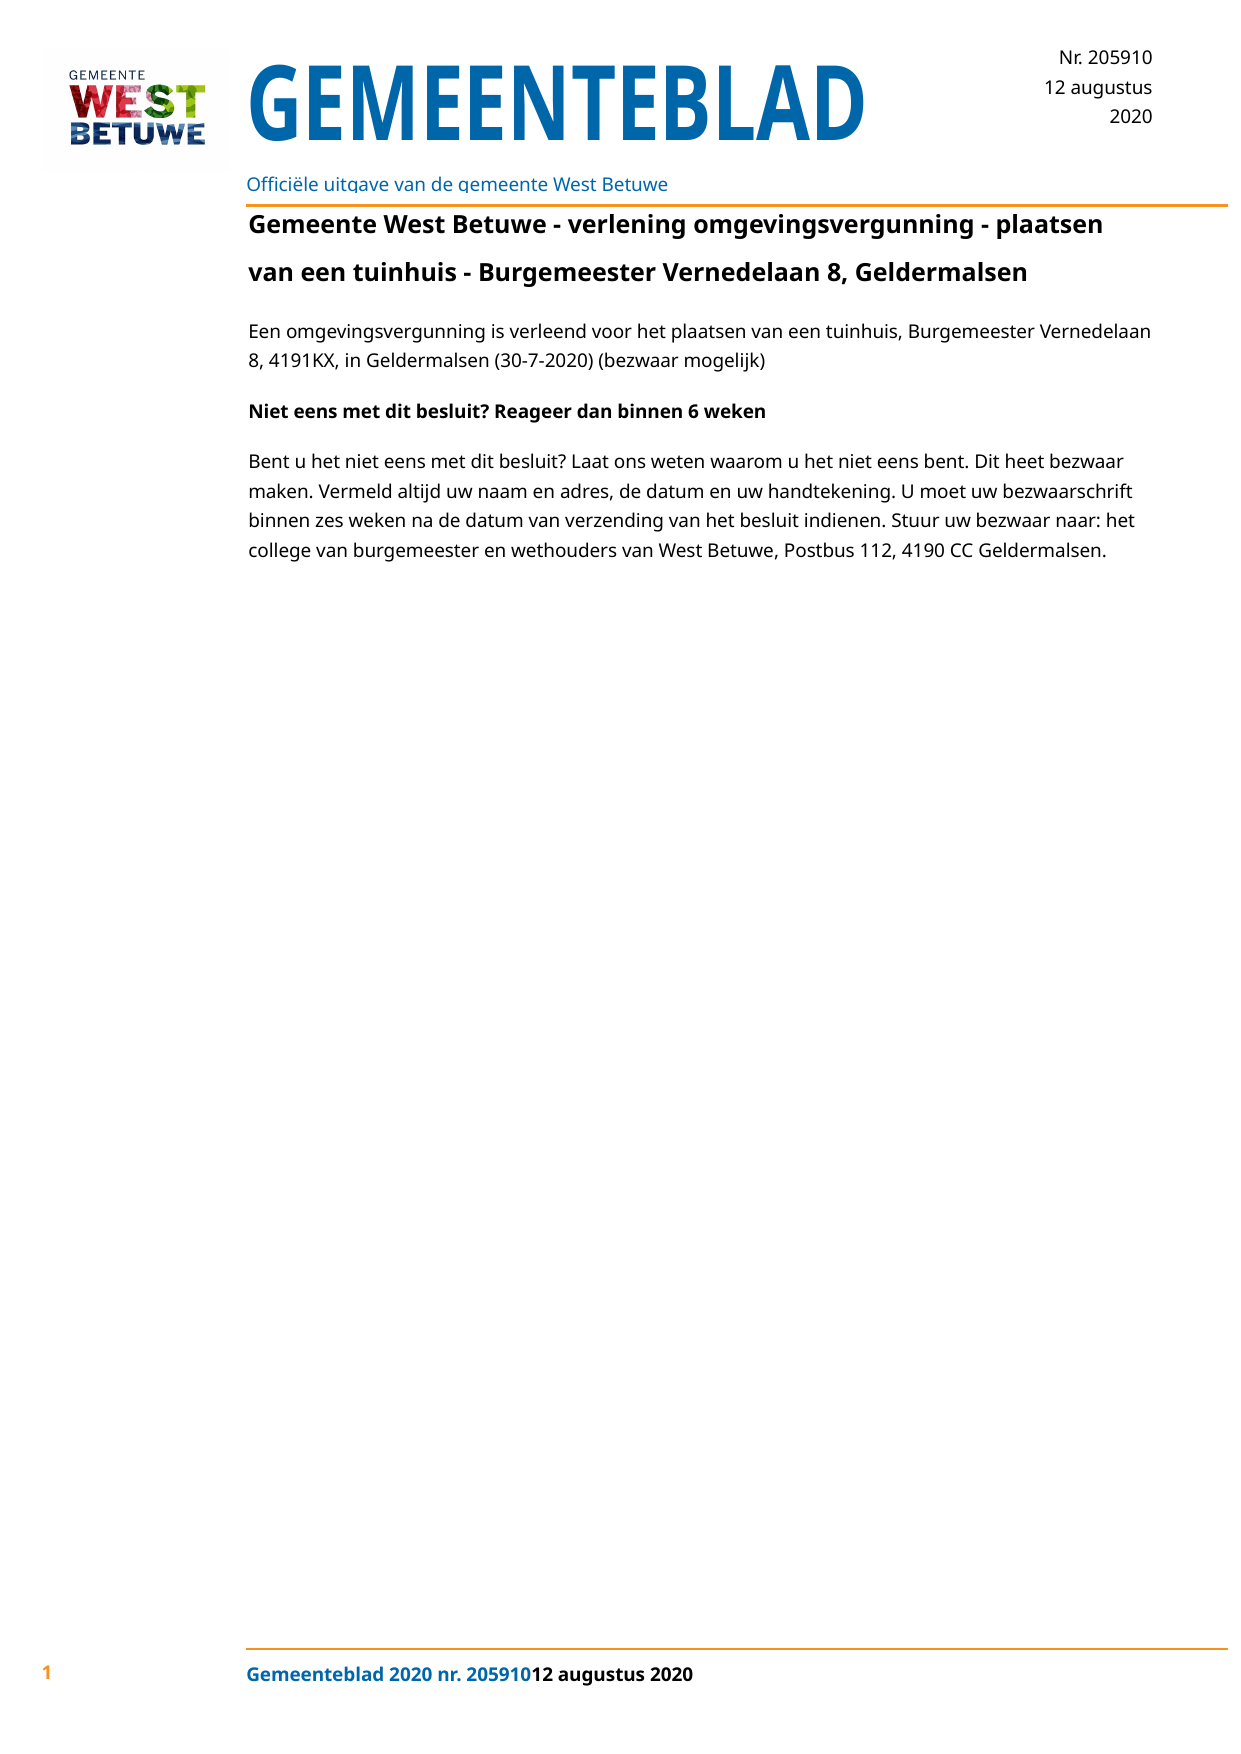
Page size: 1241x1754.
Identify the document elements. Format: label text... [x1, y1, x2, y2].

text Een omgevingsvergunning is verleend voor het plaatsen van een tuinhuis, Burgemeester Vernedelaan 8, 4191KX, in Geldermalsen (30-7-2020) (bezwaar mogelijk) [248, 318, 1152, 373]
text Bent u het niet eens met dit besluit? Laat ons weten waarom u het niet eens bent. Dit heet bezwaar maken. Vermeld altijd uw naam en adres, de datum en uw handtekening. U moet uw bezwaarschrift binnen zes weken na de datum van verzending van het besluit indienen. Stuur uw bezwaar naar: het college van burgemeester en wethouders van West Betuwe, Postbus 112, 4190 CC Geldermalsen. [248, 448, 1152, 563]
text Niet eens met dit besluit? Reageer dan binnen 6 weken [248, 398, 1152, 424]
picture [41, 47, 231, 172]
text Gemeente West Betuwe - verlening omgevingsvergunning - plaatsen van een tuinhuis - Burgemeester Vernedelaan 8, Geldermalsen [248, 207, 1152, 288]
